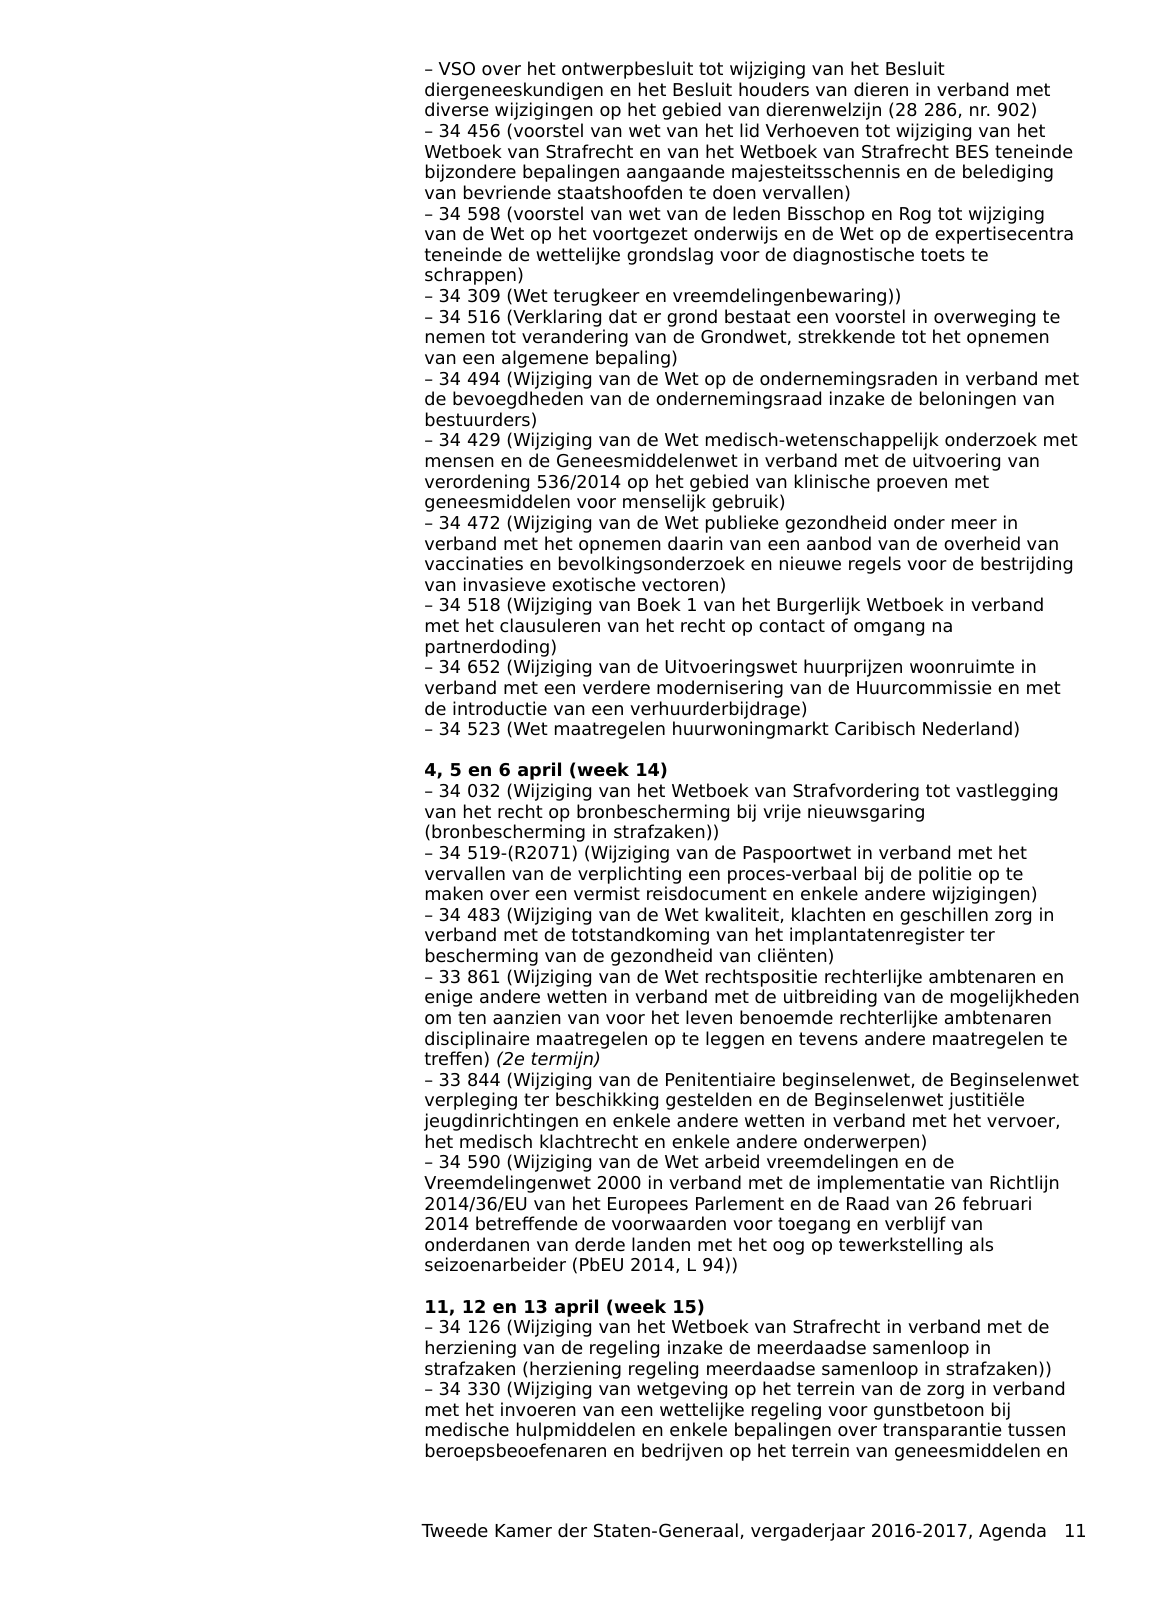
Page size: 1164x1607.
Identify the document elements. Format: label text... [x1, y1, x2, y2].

table_cell [77, 286, 401, 307]
table_cell [401, 719, 418, 740]
table_cell [77, 740, 401, 760]
table_cell [77, 430, 401, 513]
table_cell – 34 598 (voorstel van wet van de leden Bisschop en Rog tot wijziging van de Wet op het voortgezet onderwijs en de Wet op de expertisecentra teneinde de wettelijke grondslag voor de diagnostische toets te schrappen) [418, 204, 1087, 286]
table_cell [77, 513, 401, 595]
table_cell [401, 781, 418, 843]
table_cell – 34 590 (Wijziging van de Wet arbeid vreemdelingen en de Vreemdelingenwet 2000 in verband met de implementatie van Richtlijn 2014/36/EU van het Europees Parlement en de Raad van 26 februari 2014 betreffende de voorwaarden voor toegang en verblijf van onderdanen van derde landen met het oog op tewerkstelling als seizoenarbeider (PbEU 2014, L 94)) [418, 1152, 1087, 1276]
table_cell [401, 905, 418, 967]
table_cell [77, 1152, 401, 1276]
table_cell – 34 523 (Wet maatregelen huurwoningmarkt Caribisch Nederland) [418, 719, 1087, 740]
table_cell – 34 309 (Wet terugkeer en vreemdelingenbewaring)) [418, 286, 1087, 307]
table_cell [401, 1317, 418, 1379]
table_cell – 34 330 (Wijziging van wetgeving op het terrein van de zorg in verband met het invoeren van een wettelijke regeling voor gunstbetoon bij medische hulpmiddelen en enkele bepalingen over transparantie tussen beroepsbeoefenaren en bedrijven op het terrein van geneesmiddelen en [418, 1379, 1087, 1462]
table_cell – 34 126 (Wijziging van het Wetboek van Strafrecht in verband met de herziening van de regeling inzake de meerdaadse samenloop in strafzaken (herziening regeling meerdaadse samenloop in strafzaken)) [418, 1317, 1087, 1379]
table_cell [77, 59, 401, 121]
table_cell [401, 204, 418, 286]
table_cell – 34 652 (Wijziging van de Uitvoeringswet huurprijzen woonruimte in verband met een verdere modernisering van de Huurcommissie en met de introductie van een verhuurderbijdrage) [418, 657, 1087, 719]
table_cell – 34 516 (Verklaring dat er grond bestaat een voorstel in overweging te nemen tot verandering van de Grondwet, strekkende tot het opnemen van een algemene bepaling) [418, 307, 1087, 368]
table_cell – 34 494 (Wijziging van de Wet op de ondernemingsraden in verband met de bevoegdheden van de ondernemingsraad inzake de beloningen van bestuurders) [418, 369, 1087, 430]
table_cell – 34 456 (voorstel van wet van het lid Verhoeven tot wijziging van het Wetboek van Strafrecht en van het Wetboek van Strafrecht BES teneinde bijzondere bepalingen aangaande majesteitsschennis en de belediging van bevriende staatshoofden te doen vervallen) [418, 121, 1087, 203]
table_cell [401, 967, 418, 1070]
table_cell [401, 1297, 418, 1317]
table_cell [401, 369, 418, 430]
table_cell [77, 1379, 401, 1462]
table_cell [401, 595, 418, 657]
table_cell – 34 472 (Wijziging van de Wet publieke gezondheid onder meer in verband met het opnemen daarin van een aanbod van de overheid van vaccinaties en bevolkingsonderzoek en nieuwe regels voor de bestrijding van invasieve exotische vectoren) [418, 513, 1087, 595]
table_cell [77, 760, 401, 781]
table_cell 4, 5 en 6 april (week 14) [418, 760, 1087, 781]
table_cell [77, 1070, 401, 1152]
table_cell [401, 1070, 418, 1152]
table_cell [77, 843, 401, 905]
table_cell [401, 59, 418, 121]
table_cell [77, 1317, 401, 1379]
table_cell – 34 032 (Wijziging van het Wetboek van Strafvordering tot vastlegging van het recht op bronbescherming bij vrije nieuwsgaring (bronbescherming in strafzaken)) [418, 781, 1087, 843]
table_cell [77, 905, 401, 967]
table_cell [418, 740, 1087, 760]
table_cell – 33 861 (Wijziging van de Wet rechtspositie rechterlijke ambtenaren en enige andere wetten in verband met de uitbreiding van de mogelijkheden om ten aanzien van voor het leven benoemde rechterlijke ambtenaren disciplinaire maatregelen op te leggen en tevens andere maatregelen te treffen) (2e termijn) [418, 967, 1087, 1070]
table_cell [77, 595, 401, 657]
table_cell [77, 657, 401, 719]
table_cell [77, 307, 401, 368]
table_cell [401, 843, 418, 905]
table_cell [401, 1379, 418, 1462]
table_cell [77, 369, 401, 430]
table_cell 11, 12 en 13 april (week 15) [418, 1297, 1087, 1317]
table_cell [77, 204, 401, 286]
table_cell [77, 121, 401, 203]
table_cell [401, 513, 418, 595]
table_cell [401, 760, 418, 781]
table_cell [401, 121, 418, 203]
table_cell [77, 1297, 401, 1317]
table_cell – 34 483 (Wijziging van de Wet kwaliteit, klachten en geschillen zorg in verband met de totstandkoming van het implantatenregister ter bescherming van de gezondheid van cliënten) [418, 905, 1087, 967]
table_cell [77, 719, 401, 740]
table_cell [77, 781, 401, 843]
table_cell – 33 844 (Wijziging van de Penitentiaire beginselenwet, de Beginselenwet verpleging ter beschikking gestelden en de Beginselenwet justitiële jeugdinrichtingen en enkele andere wetten in verband met het vervoer, het medisch klachtrecht en enkele andere onderwerpen) [418, 1070, 1087, 1152]
table_cell [401, 740, 418, 760]
table_cell – 34 429 (Wijziging van de Wet medisch-wetenschappelijk onderzoek met mensen en de Geneesmiddelenwet in verband met de uitvoering van verordening 536/2014 op het gebied van klinische proeven met geneesmiddelen voor menselijk gebruik) [418, 430, 1087, 513]
table_cell – VSO over het ontwerpbesluit tot wijziging van het Besluit diergeneeskundigen en het Besluit houders van dieren in verband met diverse wijzigingen op het gebied van dierenwelzijn (28 286, nr. 902) [418, 59, 1087, 121]
table_cell [401, 286, 418, 307]
table_cell [401, 430, 418, 513]
table_cell [418, 1276, 1087, 1297]
table_cell [77, 967, 401, 1070]
table_cell [401, 1152, 418, 1276]
table_cell – 34 519-(R2071) (Wijziging van de Paspoortwet in verband met het vervallen van de verplichting een proces-verbaal bij de politie op te maken over een vermist reisdocument en enkele andere wijzigingen) [418, 843, 1087, 905]
table_cell [401, 1276, 418, 1297]
table_cell – 34 518 (Wijziging van Boek 1 van het Burgerlijk Wetboek in verband met het clausuleren van het recht op contact of omgang na partnerdoding) [418, 595, 1087, 657]
table_cell [401, 657, 418, 719]
table_cell [77, 1276, 401, 1297]
table_cell [401, 307, 418, 368]
